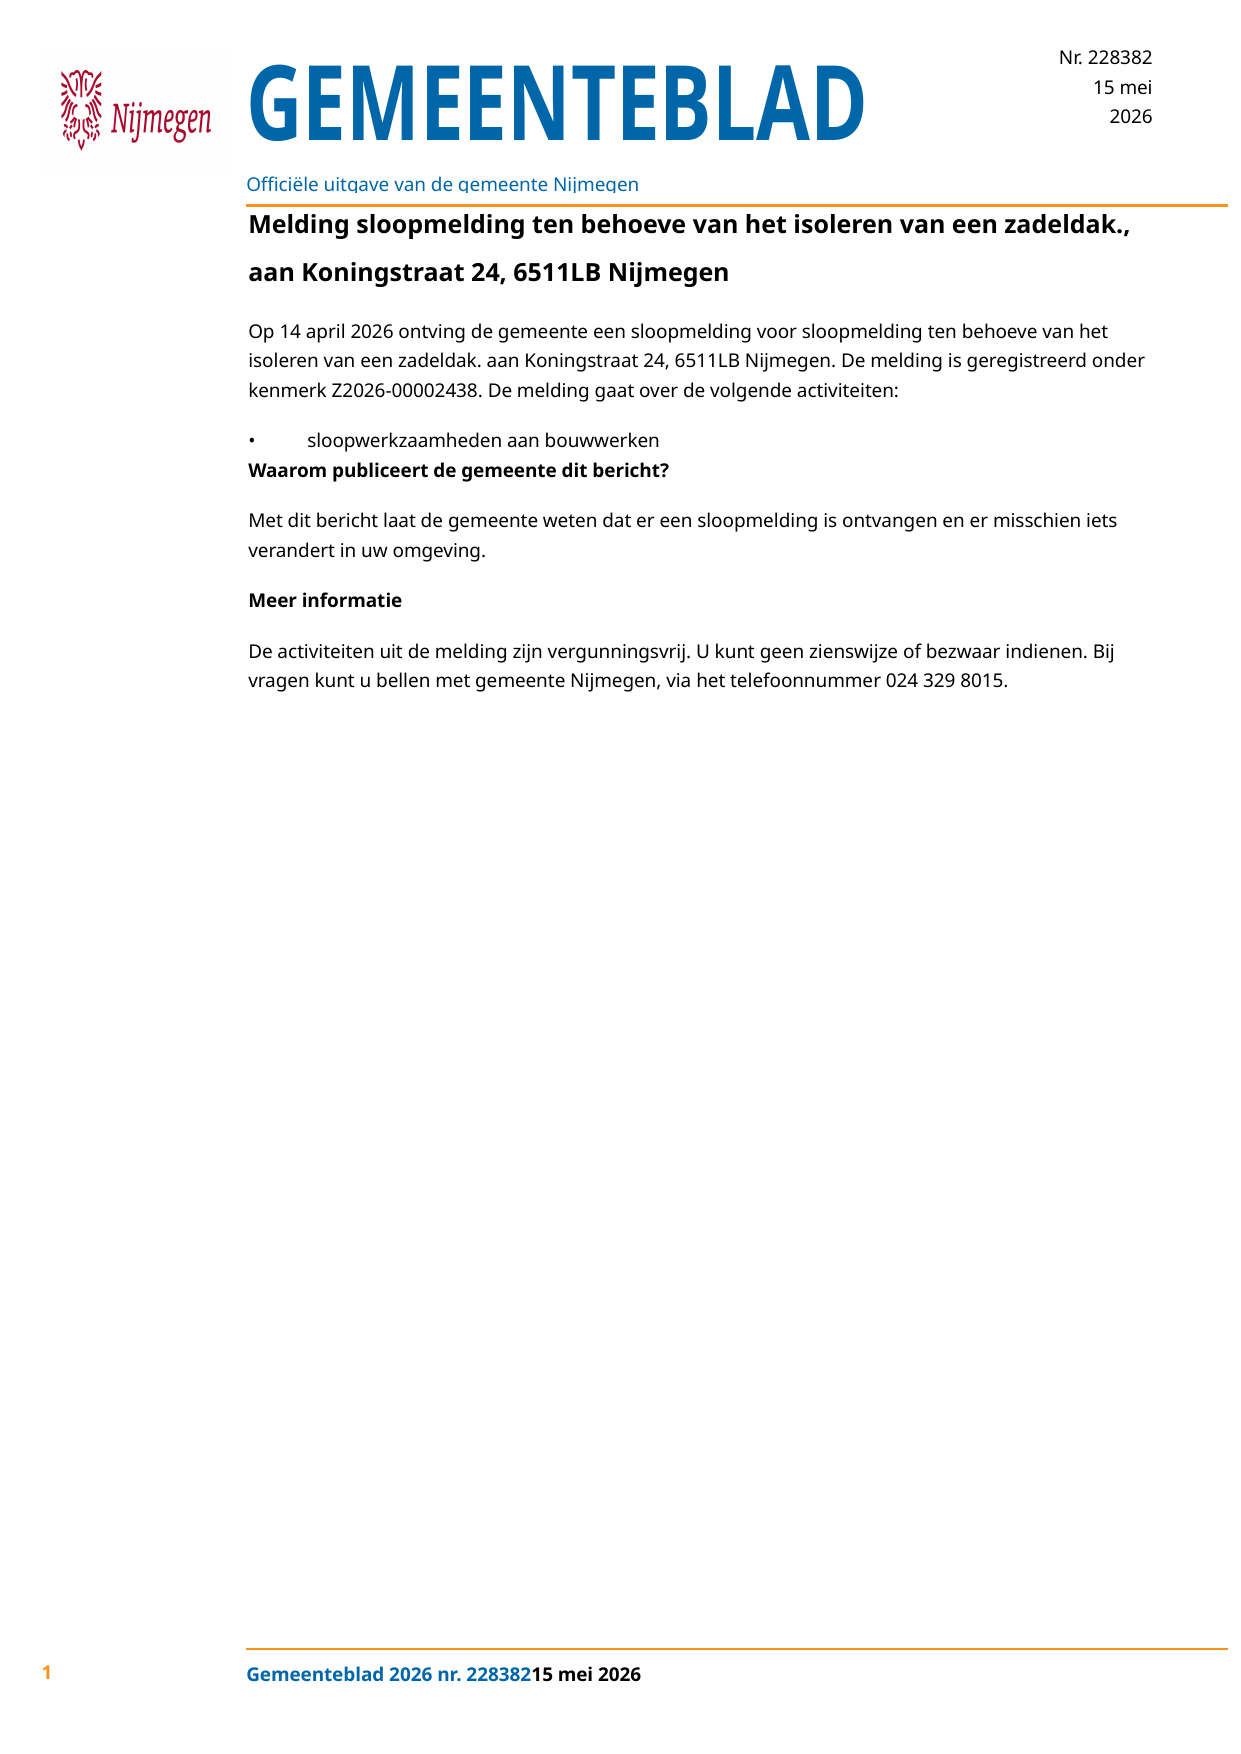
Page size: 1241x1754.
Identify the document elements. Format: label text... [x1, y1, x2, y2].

text De activiteiten uit de melding zijn vergunningsvrij. U kunt geen zienswijze of bezwaar indienen. Bij vragen kunt u bellen met gemeente Nijmegen, via het telefoonnummer 024 329 8015. [248, 638, 1152, 693]
text Op 14 april 2026 ontving de gemeente een sloopmelding voor sloopmelding ten behoeve van het isoleren van een zadeldak. aan Koningstraat 24, 6511LB Nijmegen. De melding is geregistreerd onder kenmerk Z2026-00002438. De melding gaat over de volgende activiteiten: [248, 318, 1152, 403]
text Melding sloopmelding ten behoeve van het isoleren van een zadeldak., aan Koningstraat 24, 6511LB Nijmegen [248, 207, 1152, 288]
text Waarom publiceert de gemeente dit bericht? [248, 457, 1152, 483]
text Meer informatie [248, 587, 1152, 613]
text Met dit bericht laat de gemeente weten dat er een sloopmelding is ontvangen en er misschien iets verandert in uw omgeving. [248, 507, 1152, 563]
list sloopwerkzaamheden aan bouwwerken [248, 427, 1152, 453]
picture [41, 47, 231, 172]
